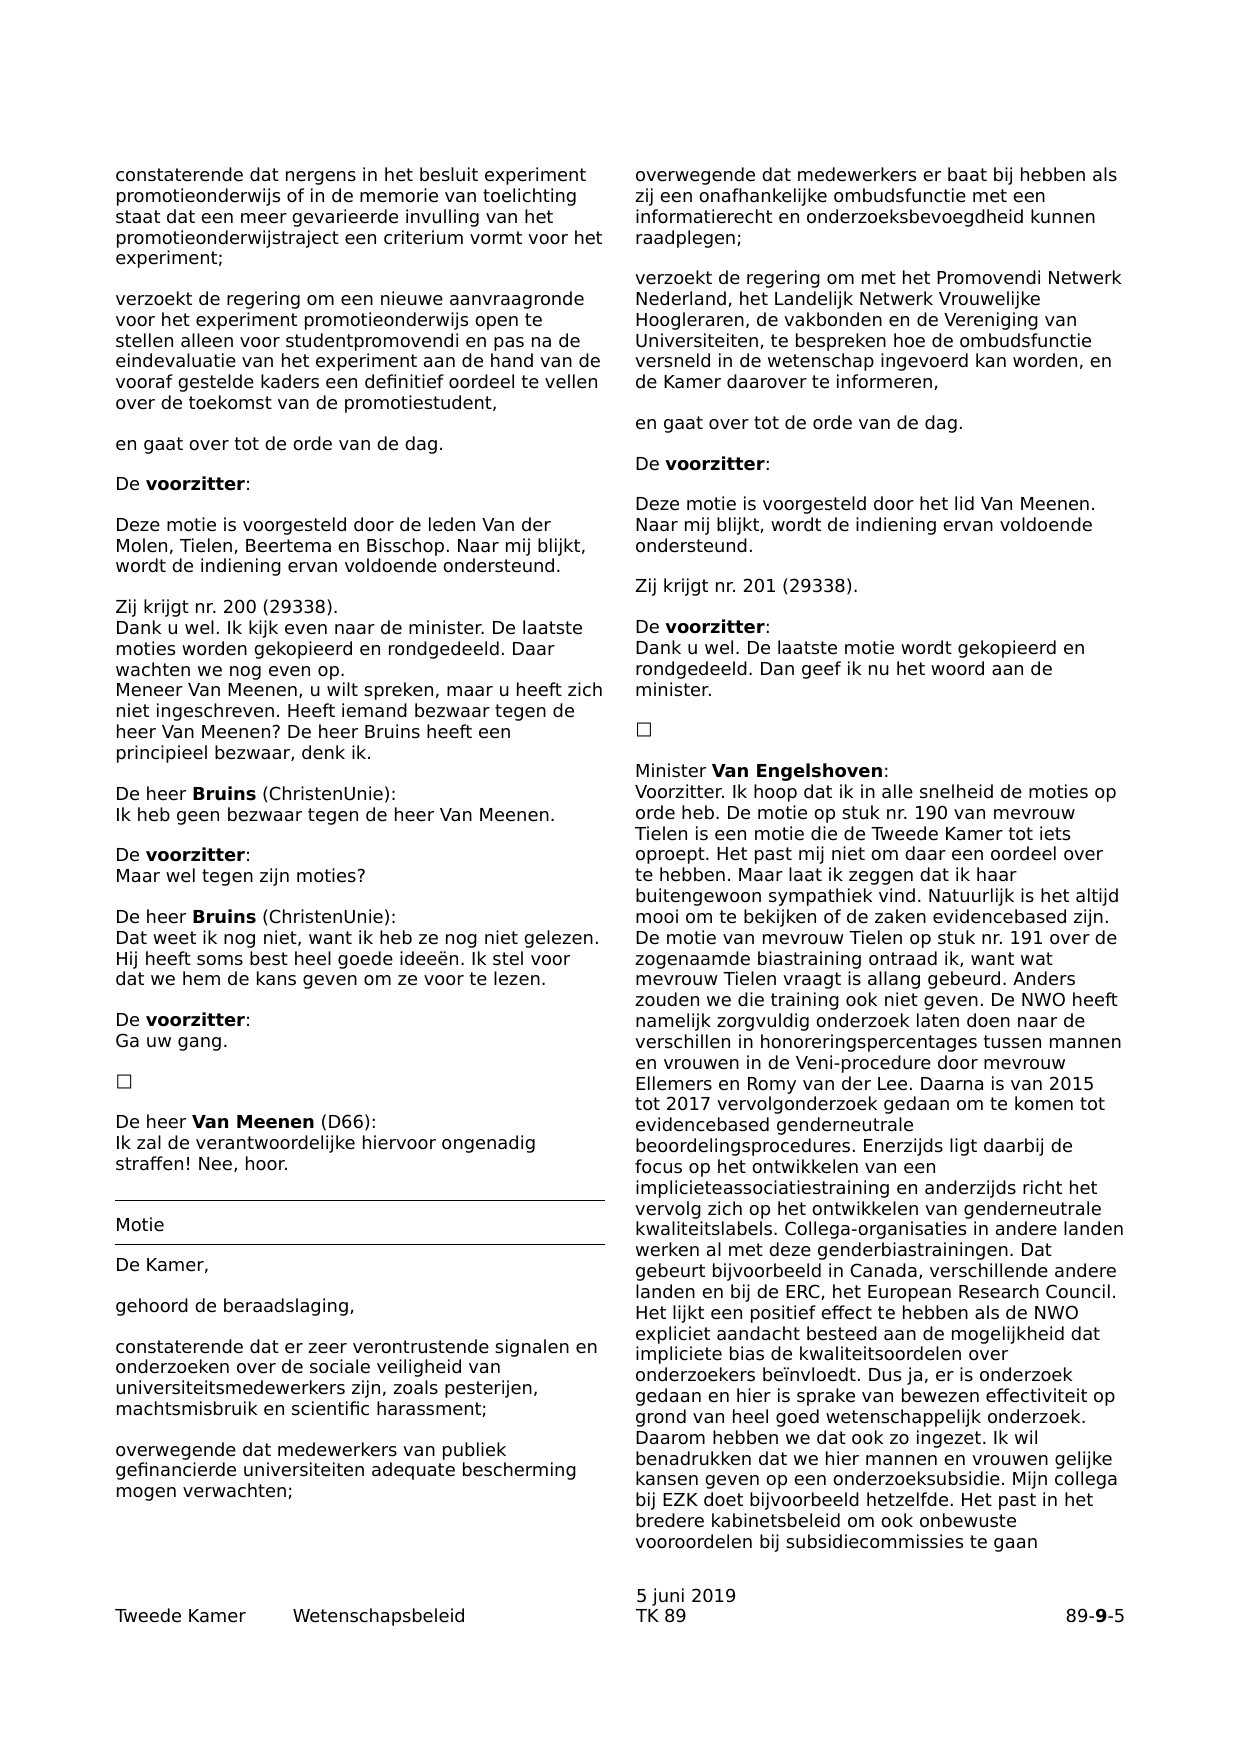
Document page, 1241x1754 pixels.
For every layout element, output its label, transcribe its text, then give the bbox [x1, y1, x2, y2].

text overwegende dat medewerkers er baat bij hebben als zij een onafhankelijke ombudsfunctie met een informatierecht en onderzoeksbevoegdheid kunnen raadplegen; [635, 165, 1125, 248]
text ⬜ [115, 1071, 605, 1092]
text Maar wel tegen zijn moties? [115, 866, 605, 887]
text De voorzitter: [635, 617, 1125, 638]
text Dat weet ik nog niet, want ik heb ze nog niet gelezen. Hij heeft soms best heel goede ideeën. Ik stel voor dat we hem de kans geven om ze voor te lezen. [115, 927, 605, 990]
text ⬜ [635, 720, 1125, 741]
text De voorzitter: [115, 474, 605, 495]
text De Kamer, [115, 1255, 605, 1276]
text Dank u wel. Ik kijk even naar de minister. De laatste moties worden gekopieerd en rondgedeeld. Daar wachten we nog even op. [115, 618, 605, 680]
text Ga uw gang. [115, 1031, 605, 1051]
text Meneer Van Meenen, u wilt spreken, maar u heeft zich niet ingeschreven. Heeft iemand bezwaar tegen de heer Van Meenen? De heer Bruins heeft een principieel bezwaar, denk ik. [115, 680, 605, 763]
text en gaat over tot de orde van de dag. [635, 413, 1125, 433]
text De motie van mevrouw Tielen op stuk nr. 191 over de zogenaamde biastraining ontraad ik, want wat mevrouw Tielen vraagt is allang gebeurd. Anders zouden we die training ook niet geven. De NWO heeft namelijk zorgvuldig onderzoek laten doen naar de verschillen in honoreringspercentages tussen mannen en vrouwen in de Veni-procedure door mevrouw Ellemers en Romy van der Lee. Daarna is van 2015 tot 2017 vervolgonderzoek gedaan om te komen tot evidencebased genderneutrale beoordelingsprocedures. Enerzijds ligt daarbij de focus op het ontwikkelen van een implicieteassociatiestraining en anderzijds richt het vervolg zich op het ontwikkelen van genderneutrale kwaliteitslabels. Collega-organisaties in andere landen werken al met deze genderbiastrainingen. Dat gebeurt bijvoorbeeld in Canada, verschillende andere landen en bij de ERC, het European Research Council. Het lijkt een positief effect te hebben als de NWO expliciet aandacht besteed aan de mogelijkheid dat impliciete bias de kwaliteitsoordelen over onderzoekers beïnvloedt. Dus ja, er is onderzoek gedaan en hier is sprake van bewezen effectiviteit op grond van heel goed wetenschappelijk onderzoek. Daarom hebben we dat ook zo ingezet. Ik wil benadrukken dat we hier mannen en vrouwen gelijke kansen geven op een onderzoeksubsidie. Mijn collega bij EZK doet bijvoorbeeld hetzelfde. Het past in het bredere kabinetsbeleid om ook onbewuste vooroordelen bij subsidiecommissies te gaan [635, 927, 1125, 1552]
text De voorzitter: [635, 453, 1125, 474]
text en gaat over tot de orde van de dag. [115, 433, 605, 454]
text gehoord de beraadslaging, [115, 1296, 605, 1317]
text constaterende dat nergens in het besluit experiment promotieonderwijs of in de memorie van toelichting staat dat een meer gevarieerde invulling van het promotieonderwijstraject een criterium vormt voor het experiment; [115, 165, 605, 269]
text constaterende dat er zeer verontrustende signalen en onderzoeken over de sociale veiligheid van universiteitsmedewerkers zijn, zoals pesterijen, machtsmisbruik en scientific harassment; [115, 1337, 605, 1419]
text De voorzitter: [115, 1010, 605, 1031]
text overwegende dat medewerkers van publiek gefinancierde universiteiten adequate bescherming mogen verwachten; [115, 1439, 605, 1502]
text Minister Van Engelshoven: [635, 761, 1125, 782]
text Voorzitter. Ik hoop dat ik in alle snelheid de moties op orde heb. De motie op stuk nr. 190 van mevrouw Tielen is een motie die de Tweede Kamer tot iets oproept. Het past mij niet om daar een oordeel over te hebben. Maar laat ik zeggen dat ik haar buitengewoon sympathiek vind. Natuurlijk is het altijd mooi om te bekijken of de zaken evidencebased zijn. [635, 782, 1125, 927]
text Zij krijgt nr. 200 (29338). [115, 597, 605, 618]
text verzoekt de regering om met het Promovendi Netwerk Nederland, het Landelijk Netwerk Vrouwelijke Hoogleraren, de vakbonden en de Vereniging van Universiteiten, te bespreken hoe de ombudsfunctie versneld in de wetenschap ingevoerd kan worden, en de Kamer daarover te informeren, [635, 268, 1125, 393]
text De heer Bruins (ChristenUnie): [115, 907, 605, 927]
text Dank u wel. De laatste motie wordt gekopieerd en rondgedeeld. Dan geef ik nu het woord aan de minister. [635, 638, 1125, 700]
text De heer Van Meenen (D66): [115, 1112, 605, 1133]
text Motie [115, 1214, 605, 1235]
text Zij krijgt nr. 201 (29338). [635, 576, 1125, 597]
text De heer Bruins (ChristenUnie): [115, 783, 605, 804]
text Ik zal de verantwoordelijke hiervoor ongenadig straffen! Nee, hoor. [115, 1133, 605, 1174]
text Deze motie is voorgesteld door de leden Van der Molen, Tielen, Beertema en Bisschop. Naar mij blijkt, wordt de indiening ervan voldoende ondersteund. [115, 515, 605, 577]
text Ik heb geen bezwaar tegen de heer Van Meenen. [115, 804, 605, 825]
text verzoekt de regering om een nieuwe aanvraagronde voor het experiment promotieonderwijs open te stellen alleen voor studentpromovendi en pas na de eindevaluatie van het experiment aan de hand van de vooraf gestelde kaders een definitief oordeel te vellen over de toekomst van de promotiestudent, [115, 289, 605, 413]
text Deze motie is voorgesteld door het lid Van Meenen. Naar mij blijkt, wordt de indiening ervan voldoende ondersteund. [635, 494, 1125, 556]
text De voorzitter: [115, 845, 605, 866]
